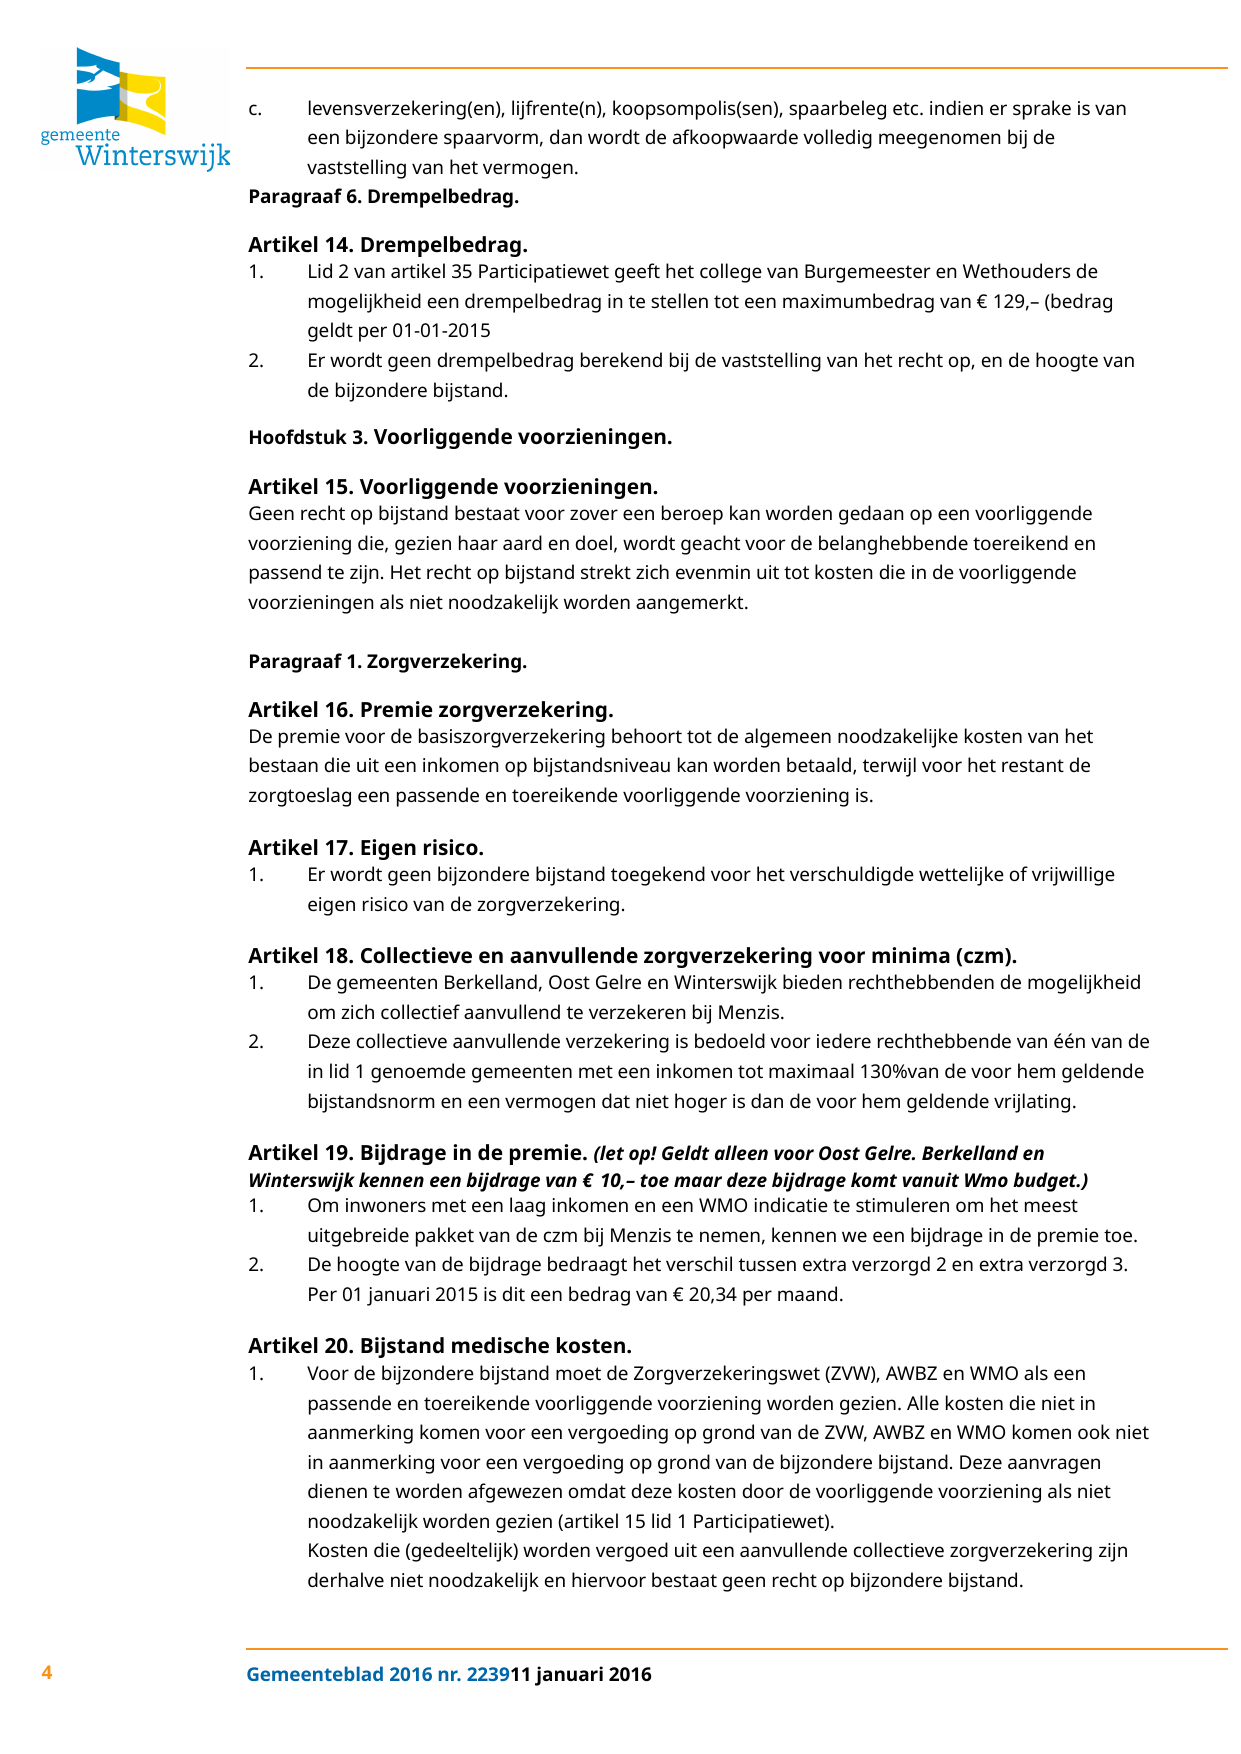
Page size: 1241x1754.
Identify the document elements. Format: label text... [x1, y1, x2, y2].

list De gemeenten Berkelland, Oost Gelre en Winterswijk bieden rechthebbenden de mogelijkheid om zich collectief aanvullend te verzekeren bij Menzis. [248, 969, 1152, 1025]
list Deze collectieve aanvullende verzekering is bedoeld voor iedere rechthebbende van één van de in lid 1 genoemde gemeenten met een inkomen tot maximaal 130%van de voor hem geldende bijstandsnorm en een vermogen dat niet hoger is dan de voor hem geldende vrijlating. [248, 1029, 1152, 1114]
text Artikel 15. Voorliggende voorzieningen. [248, 472, 1152, 500]
text Paragraaf 6. Drempelbedrag. [248, 183, 1152, 209]
list levensverzekering(en), lijfrente(n), koopsompolis(sen), spaarbeleg etc. indien er sprake is van een bijzondere spaarvorm, dan wordt de afkoopwaarde volledig meegenomen bij de vaststelling van het vermogen. [248, 95, 1152, 180]
list De hoogte van de bijdrage bedraagt het verschil tussen extra verzorgd 2 en extra verzorgd 3. Per 01 januari 2015 is dit een bedrag van € 20,34 per maand. [248, 1252, 1152, 1307]
text Paragraaf 1. Zorgverzekering. [248, 648, 1152, 674]
text De premie voor de basiszorgverzekering behoort tot de algemeen noodzakelijke kosten van het bestaan die uit een inkomen op bijstandsniveau kan worden betaald, terwijl voor het restant de zorgtoeslag een passende en toereikende voorliggende voorziening is. [248, 723, 1152, 808]
text Artikel 17. Eigen risico. [248, 833, 1152, 861]
list Kosten die (gedeeltelijk) worden vergoed uit een aanvullende collectieve zorgverzekering zijn derhalve niet noodzakelijk en hiervoor bestaat geen recht op bijzondere bijstand. [248, 1538, 1152, 1593]
list Lid 2 van artikel 35 Participatiewet geeft het college van Burgemeester en Wethouders de mogelijkheid een drempelbedrag in te stellen tot een maximumbedrag van € 129,– (bedrag geldt per 01-01-2015 [248, 258, 1152, 343]
list Voor de bijzondere bijstand moet de Zorgverzekeringswet (ZVW), AWBZ en WMO als een passende en toereikende voorliggende voorziening worden gezien. Alle kosten die niet in aanmerking komen voor een vergoeding op grond van de ZVW, AWBZ en WMO komen ook niet in aanmerking voor een vergoeding op grond van de bijzondere bijstand. Deze aanvragen dienen te worden afgewezen omdat deze kosten door de voorliggende voorziening als niet noodzakelijk worden gezien (artikel 15 lid 1 Participatiewet). [248, 1360, 1152, 1534]
picture [225, 153, 231, 162]
list Om inwoners met een laag inkomen en een WMO indicatie te stimuleren om het meest uitgebreide pakket van de czm bij Menzis te nemen, kennen we een bijdrage in de premie toe. [248, 1192, 1152, 1248]
text Artikel 19. Bijdrage in de premie. (let op! Geldt alleen voor Oost Gelre. Berkelland en Winterswijk kennen een bijdrage van € 10,– toe maar deze bijdrage komt vanuit Wmo budget.) [248, 1138, 1152, 1192]
text Artikel 14. Drempelbedrag. [248, 230, 1152, 258]
picture [41, 47, 231, 172]
list Er wordt geen drempelbedrag berekend bij de vaststelling van het recht op, en de hoogte van de bijzondere bijstand. [248, 347, 1152, 403]
text Artikel 20. Bijstand medische kosten. [248, 1332, 1152, 1360]
text Geen recht op bijstand bestaat voor zover een beroep kan worden gedaan op een voorliggende voorziening die, gezien haar aard en doel, wordt geacht voor de belanghebbende toereikend en passend te zijn. Het recht op bijstand strekt zich evenmin uit tot kosten die in de voorliggende voorzieningen als niet noodzakelijk worden aangemerkt. [248, 500, 1152, 615]
list Er wordt geen bijzondere bijstand toegekend voor het verschuldigde wettelijke of vrijwillige eigen risico van de zorgverzekering. [248, 861, 1152, 916]
text Hoofdstuk 3. Voorliggende voorzieningen. [248, 422, 1152, 451]
text Artikel 18. Collectieve en aanvullende zorgverzekering voor minima (czm). [248, 941, 1152, 969]
text Artikel 16. Premie zorgverzekering. [248, 695, 1152, 723]
